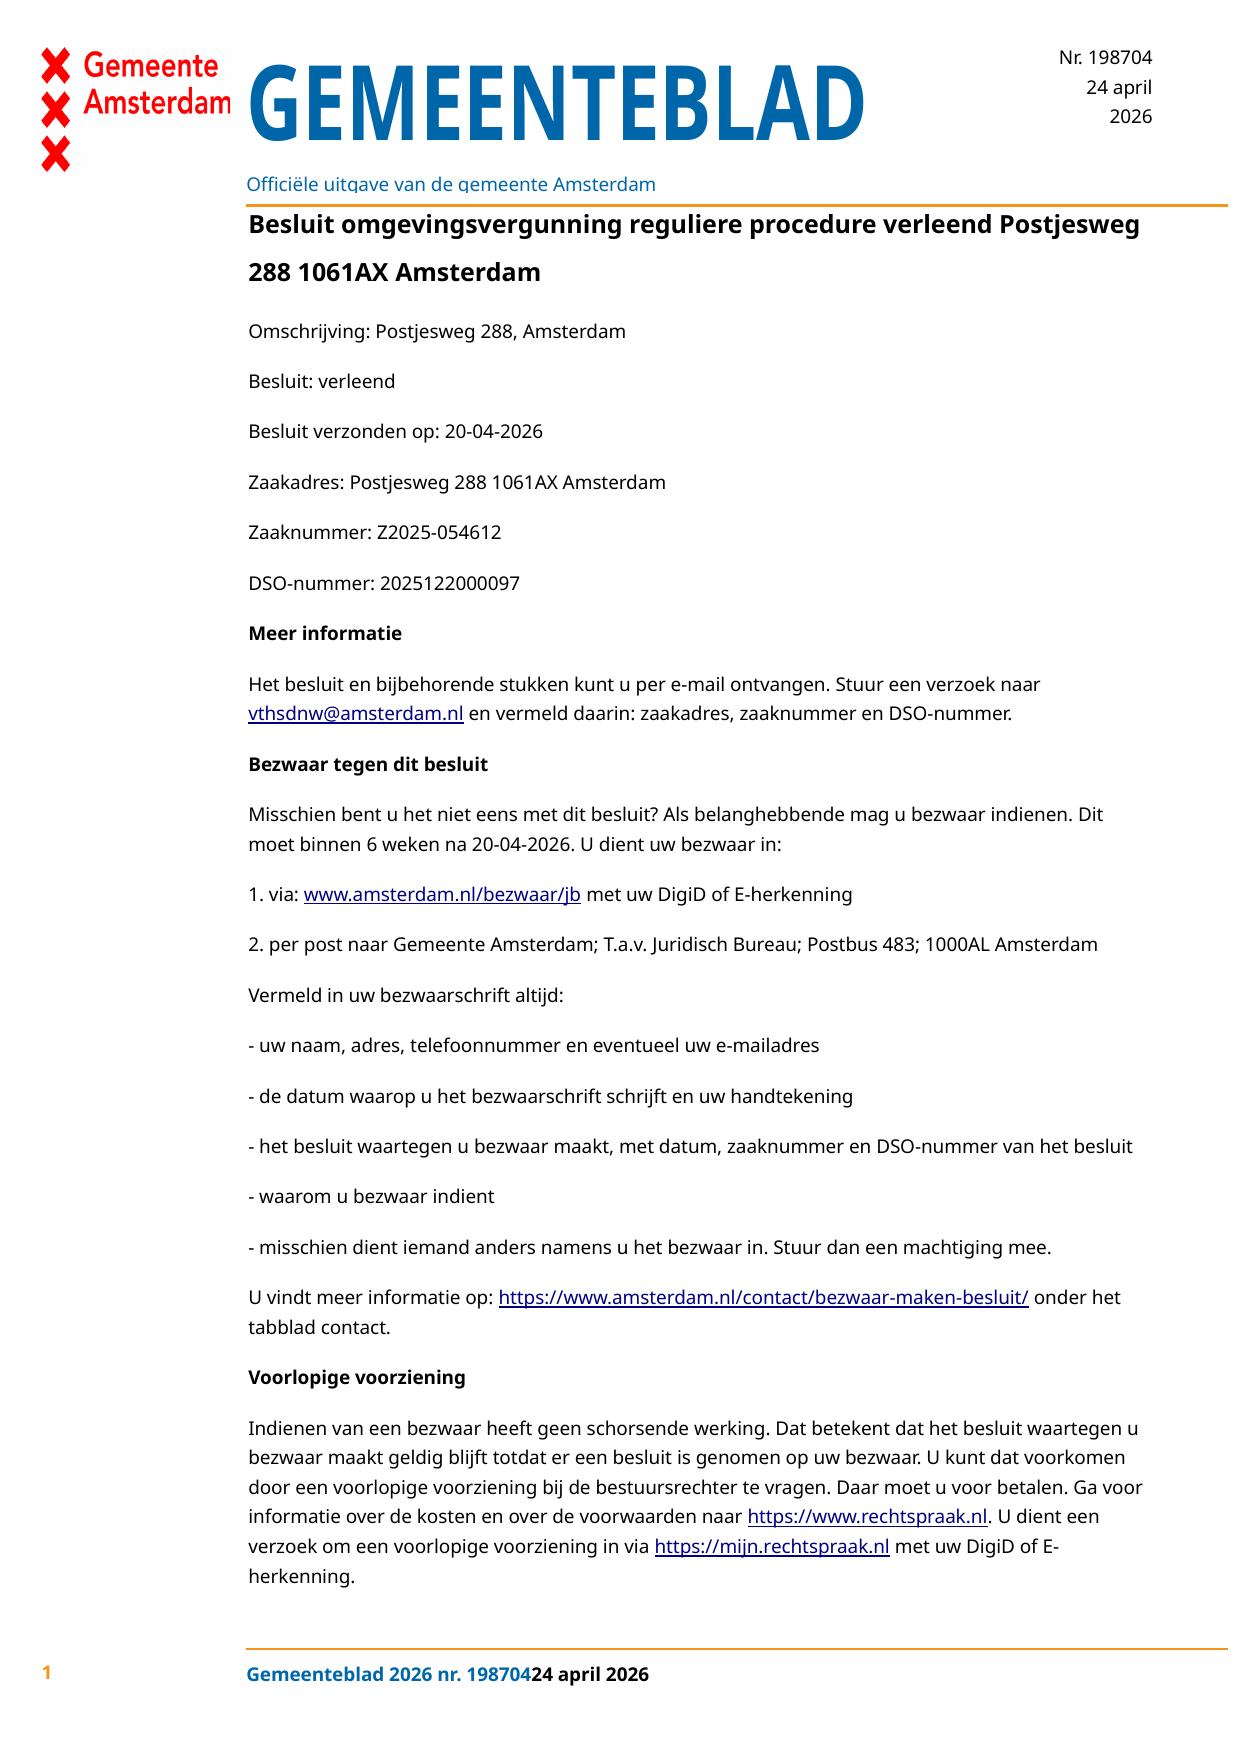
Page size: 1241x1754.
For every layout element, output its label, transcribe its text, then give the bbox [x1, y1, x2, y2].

text - waarom u bezwaar indient [248, 1184, 1152, 1209]
text 2. per post naar Gemeente Amsterdam; T.a.v. Juridisch Bureau; Postbus 483; 1000AL Amsterdam [248, 932, 1152, 957]
text Zaakadres: Postjesweg 288 1061AX Amsterdam [248, 469, 1152, 495]
text Misschien bent u het niet eens met dit besluit? Als belanghebbende mag u bezwaar indienen. Dit moet binnen 6 weken na 20-04-2026. U dient uw bezwaar in: [248, 801, 1152, 857]
text Bezwaar tegen dit besluit [248, 751, 1152, 777]
text Meer informatie [248, 620, 1152, 646]
picture [41, 47, 231, 172]
text Besluit: verleend [248, 368, 1152, 394]
text Zaaknummer: Z2025-054612 [248, 519, 1152, 545]
text Besluit verzonden op: 20-04-2026 [248, 419, 1152, 444]
text - misschien dient iemand anders namens u het bezwaar in. Stuur dan een machtiging mee. [248, 1234, 1152, 1260]
text Vermeld in uw bezwaarschrift altijd: [248, 982, 1152, 1008]
text DSO-nummer: 2025122000097 [248, 570, 1152, 596]
text Het besluit en bijbehorende stukken kunt u per e-mail ontvangen. Stuur een verzoek naar vthsdnw@amsterdam.nl en vermeld daarin: zaakadres, zaaknummer en DSO-nummer. [248, 671, 1152, 726]
text U vindt meer informatie op: https://www.amsterdam.nl/contact/bezwaar-maken-besluit/ onder het tabblad contact. [248, 1284, 1152, 1340]
text 1. via: www.amsterdam.nl/bezwaar/jb met uw DigiD of E-herkenning [248, 881, 1152, 907]
text - het besluit waartegen u bezwaar maakt, met datum, zaaknummer en DSO-nummer van het besluit [248, 1133, 1152, 1159]
text - de datum waarop u het bezwaarschrift schrijft en uw handtekening [248, 1083, 1152, 1109]
text Besluit omgevingsvergunning reguliere procedure verleend Postjesweg 288 1061AX Amsterdam [248, 207, 1152, 288]
text - uw naam, adres, telefoonnummer en eventueel uw e-mailadres [248, 1032, 1152, 1058]
text Indienen van een bezwaar heeft geen schorsende werking. Dat betekent dat het besluit waartegen u bezwaar maakt geldig blijft totdat er een besluit is genomen op uw bezwaar. U kunt dat voorkomen door een voorlopige voorziening bij de bestuursrechter te vragen. Daar moet u voor betalen. Ga voor informatie over de kosten en over de voorwaarden naar https://www.rechtspraak.nl. U dient een verzoek om een voorlopige voorziening in via https://mijn.rechtspraak.nl met uw DigiD of E-herkenning. [248, 1415, 1152, 1589]
text Omschrijving: Postjesweg 288, Amsterdam [248, 318, 1152, 344]
text Voorlopige voorziening [248, 1364, 1152, 1390]
